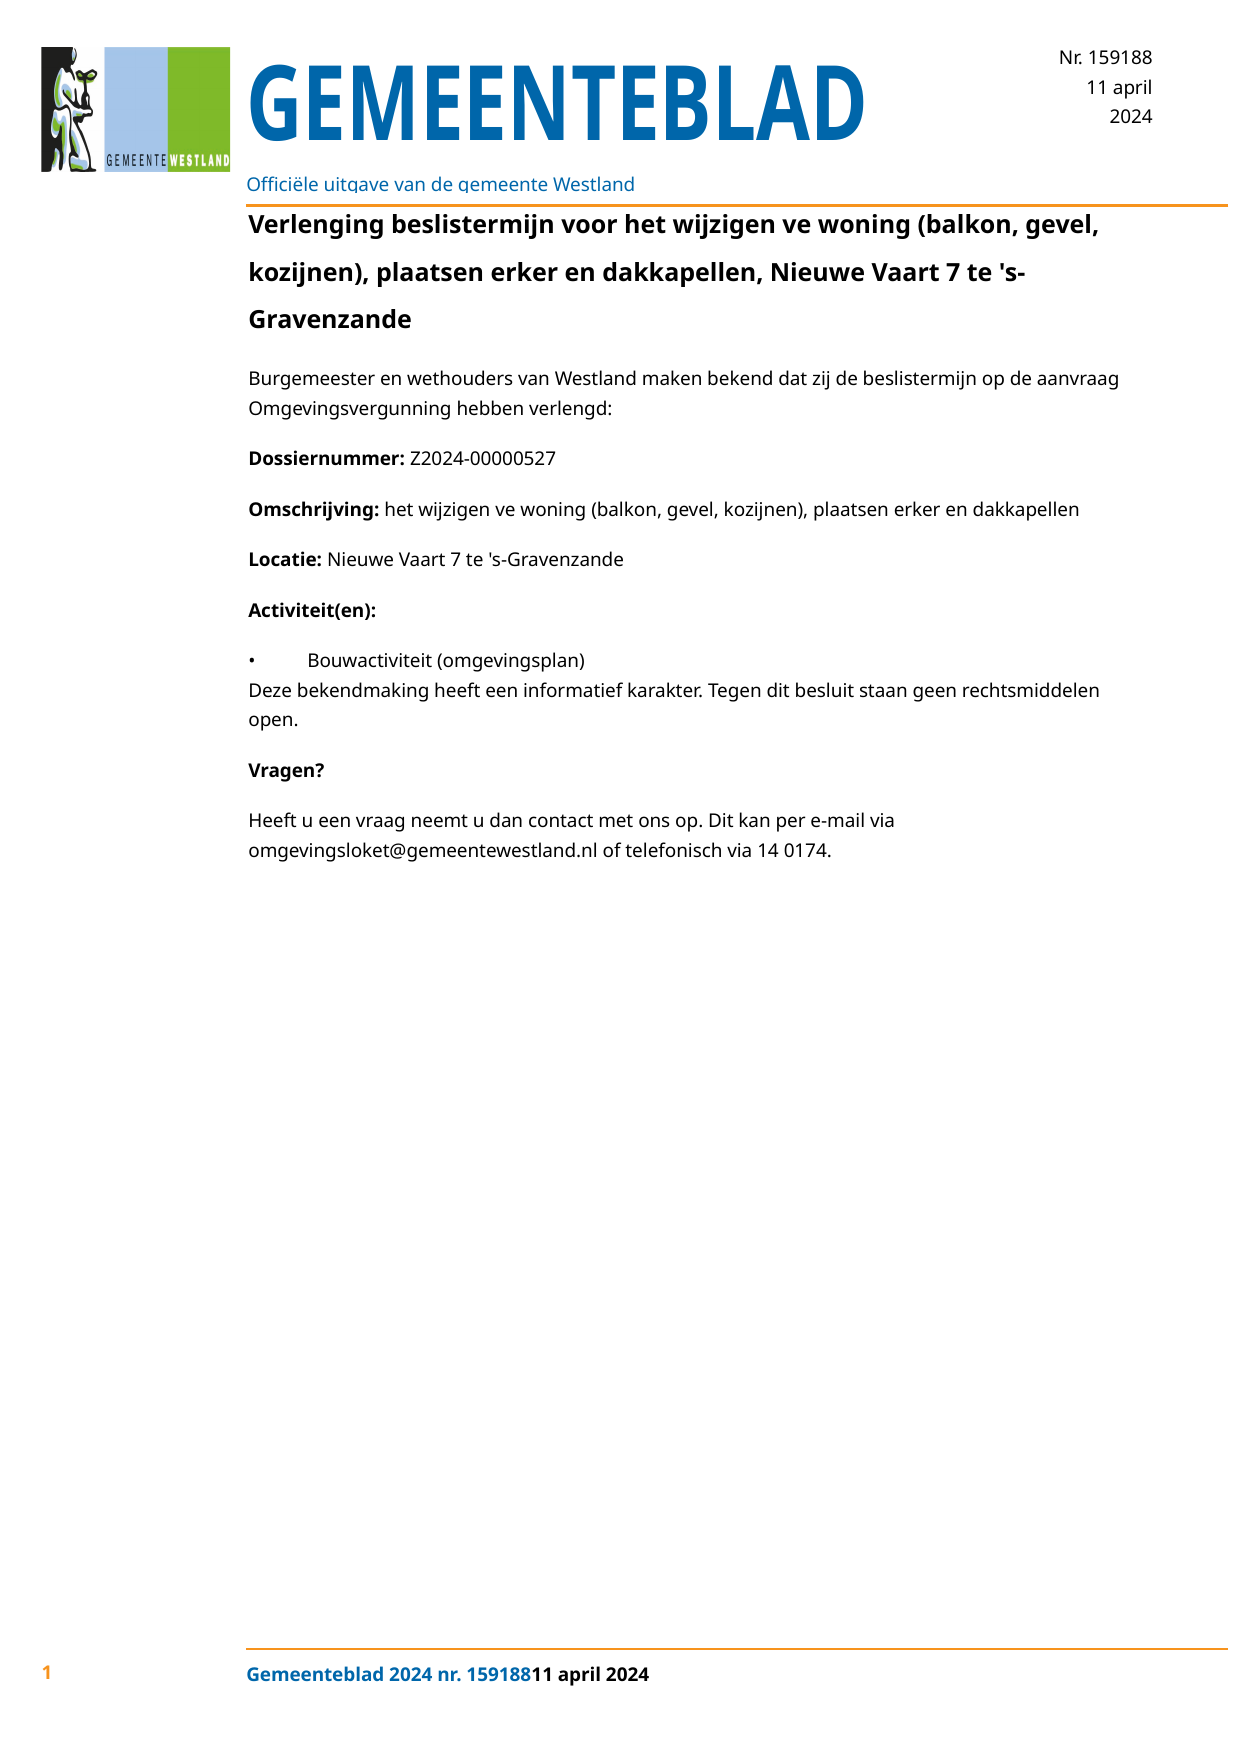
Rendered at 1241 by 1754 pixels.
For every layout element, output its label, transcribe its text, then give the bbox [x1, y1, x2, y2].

text Activiteit(en): [248, 597, 1152, 622]
text Dossiernummer: Z2024-00000527 [248, 446, 1152, 471]
text Heeft u een vraag neemt u dan contact met ons op. Dit kan per e-mail via omgevingsloket@gemeentewestland.nl of telefonisch via 14 0174. [248, 807, 1152, 862]
list Bouwactiviteit (omgevingsplan) [248, 647, 1152, 673]
text Locatie: Nieuwe Vaart 7 te 's-Gravenzande [248, 546, 1152, 572]
text Burgemeester en wethouders van Westland maken bekend dat zij de beslistermijn op de aanvraag Omgevingsvergunning hebben verlengd: [248, 366, 1152, 421]
picture [41, 47, 231, 172]
text Omschrijving: het wijzigen ve woning (balkon, gevel, kozijnen), plaatsen erker en dakkapellen [248, 496, 1152, 522]
text Deze bekendmaking heeft een informatief karakter. Tegen dit besluit staan geen rechtsmiddelen open. [248, 677, 1152, 732]
text Verlenging beslistermijn voor het wijzigen ve woning (balkon, gevel, kozijnen), plaatsen erker en dakkapellen, Nieuwe Vaart 7 te 's-Gravenzande [248, 207, 1152, 336]
text Vragen? [248, 757, 1152, 782]
